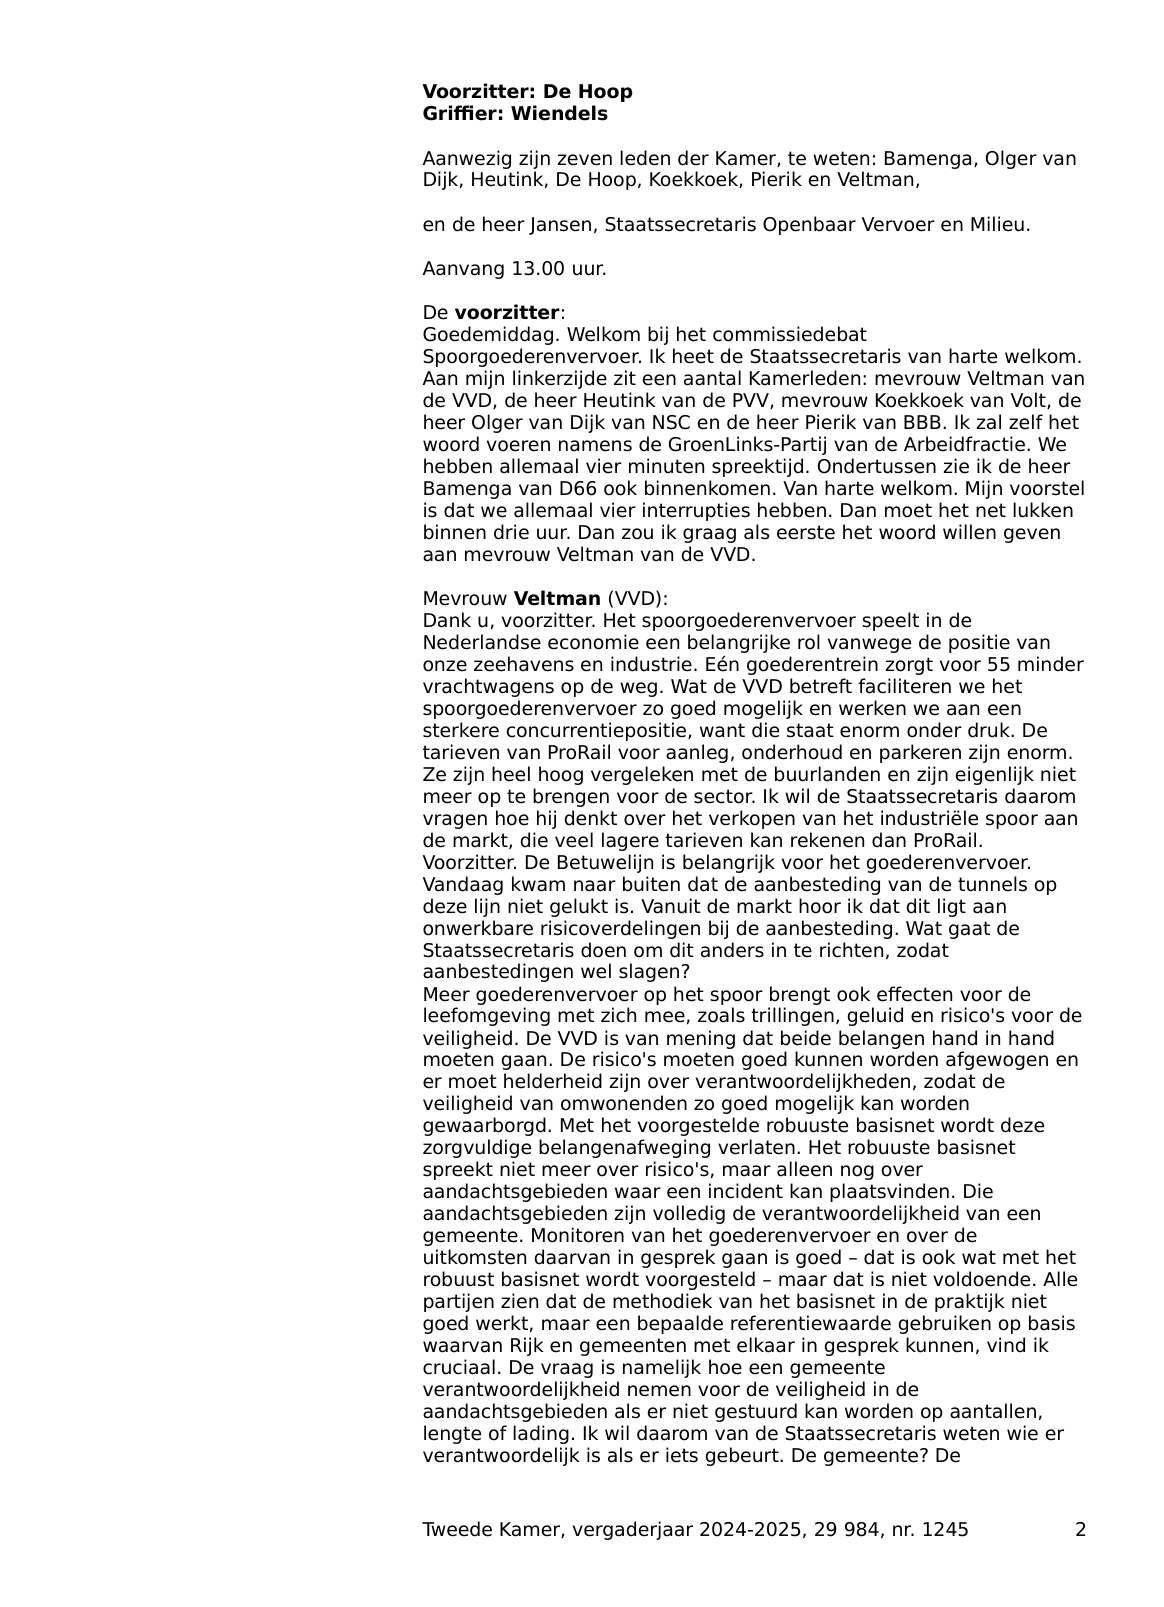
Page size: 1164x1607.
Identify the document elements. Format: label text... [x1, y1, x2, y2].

text Meer goederenvervoer op het spoor brengt ook effecten voor de leefomgeving met zich mee, zoals trillingen, geluid en risico's voor de veiligheid. De VVD is van mening dat beide belangen hand in hand moeten gaan. De risico's moeten goed kunnen worden afgewogen en er moet helderheid zijn over verantwoordelijkheden, zodat de veiligheid van omwonenden zo goed mogelijk kan worden gewaarborgd. Met het voorgestelde robuuste basisnet wordt deze zorgvuldige belangenafweging verlaten. Het robuuste basisnet spreekt niet meer over risico's, maar alleen nog over aandachtsgebieden waar een incident kan plaatsvinden. Die aandachtsgebieden zijn volledig de verantwoordelijkheid van een gemeente. Monitoren van het goederenvervoer en over de uitkomsten daarvan in gesprek gaan is goed – dat is ook wat met het robuust basisnet wordt voorgesteld – maar dat is niet voldoende. Alle partijen zien dat de methodiek van het basisnet in de praktijk niet goed werkt, maar een bepaalde referentiewaarde gebruiken op basis waarvan Rijk en gemeenten met elkaar in gesprek kunnen, vind ik cruciaal. De vraag is namelijk hoe een gemeente verantwoordelijkheid nemen voor de veiligheid in de aandachtsgebieden als er niet gestuurd kan worden op aantallen, lengte of lading. Ik wil daarom van de Staatssecretaris weten wie er verantwoordelijk is als er iets gebeurt. De gemeente? De [422, 983, 1087, 1467]
text Aanwezig zijn zeven leden der Kamer, te weten: Bamenga, Olger van Dijk, Heutink, De Hoop, Koekkoek, Pierik en Veltman, [422, 147, 1087, 191]
text Griffier: Wiendels [422, 103, 1087, 125]
text Goedemiddag. Welkom bij het commissiedebat Spoorgoederenvervoer. Ik heet de Staatssecretaris van harte welkom. Aan mijn linkerzijde zit een aantal Kamerleden: mevrouw Veltman van de VVD, de heer Heutink van de PVV, mevrouw Koekkoek van Volt, de heer Olger van Dijk van NSC en de heer Pierik van BBB. Ik zal zelf het woord voeren namens de GroenLinks-Partij van de Arbeidfractie. We hebben allemaal vier minuten spreektijd. Ondertussen zie ik de heer Bamenga van D66 ook binnenkomen. Van harte welkom. Mijn voorstel is dat we allemaal vier interrupties hebben. Dan moet het net lukken binnen drie uur. Dan zou ik graag als eerste het woord willen geven aan mevrouw Veltman van de VVD. [422, 324, 1087, 566]
text Voorzitter. De Betuwelijn is belangrijk voor het goederenvervoer. Vandaag kwam naar buiten dat de aanbesteding van de tunnels op deze lijn niet gelukt is. Vanuit de markt hoor ik dat dit ligt aan onwerkbare risicoverdelingen bij de aanbesteding. Wat gaat de Staatssecretaris doen om dit anders in te richten, zodat aanbestedingen wel slagen? [422, 852, 1087, 983]
text De voorzitter: [422, 302, 1087, 324]
text Voorzitter: De Hoop [422, 81, 1087, 103]
text en de heer Jansen, Staatssecretaris Openbaar Vervoer en Milieu. [422, 213, 1087, 236]
text Dank u, voorzitter. Het spoorgoederenvervoer speelt in de Nederlandse economie een belangrijke rol vanwege de positie van onze zeehavens en industrie. Eén goederentrein zorgt voor 55 minder vrachtwagens op de weg. Wat de VVD betreft faciliteren we het spoorgoederenvervoer zo goed mogelijk en werken we aan een sterkere concurrentiepositie, want die staat enorm onder druk. De tarieven van ProRail voor aanleg, onderhoud en parkeren zijn enorm. Ze zijn heel hoog vergeleken met de buurlanden en zijn eigenlijk niet meer op te brengen voor de sector. Ik wil de Staatssecretaris daarom vragen hoe hij denkt over het verkopen van het industriële spoor aan de markt, die veel lagere tarieven kan rekenen dan ProRail. [422, 610, 1087, 852]
text Mevrouw Veltman (VVD): [422, 588, 1087, 610]
text Aanvang 13.00 uur. [422, 258, 1087, 280]
